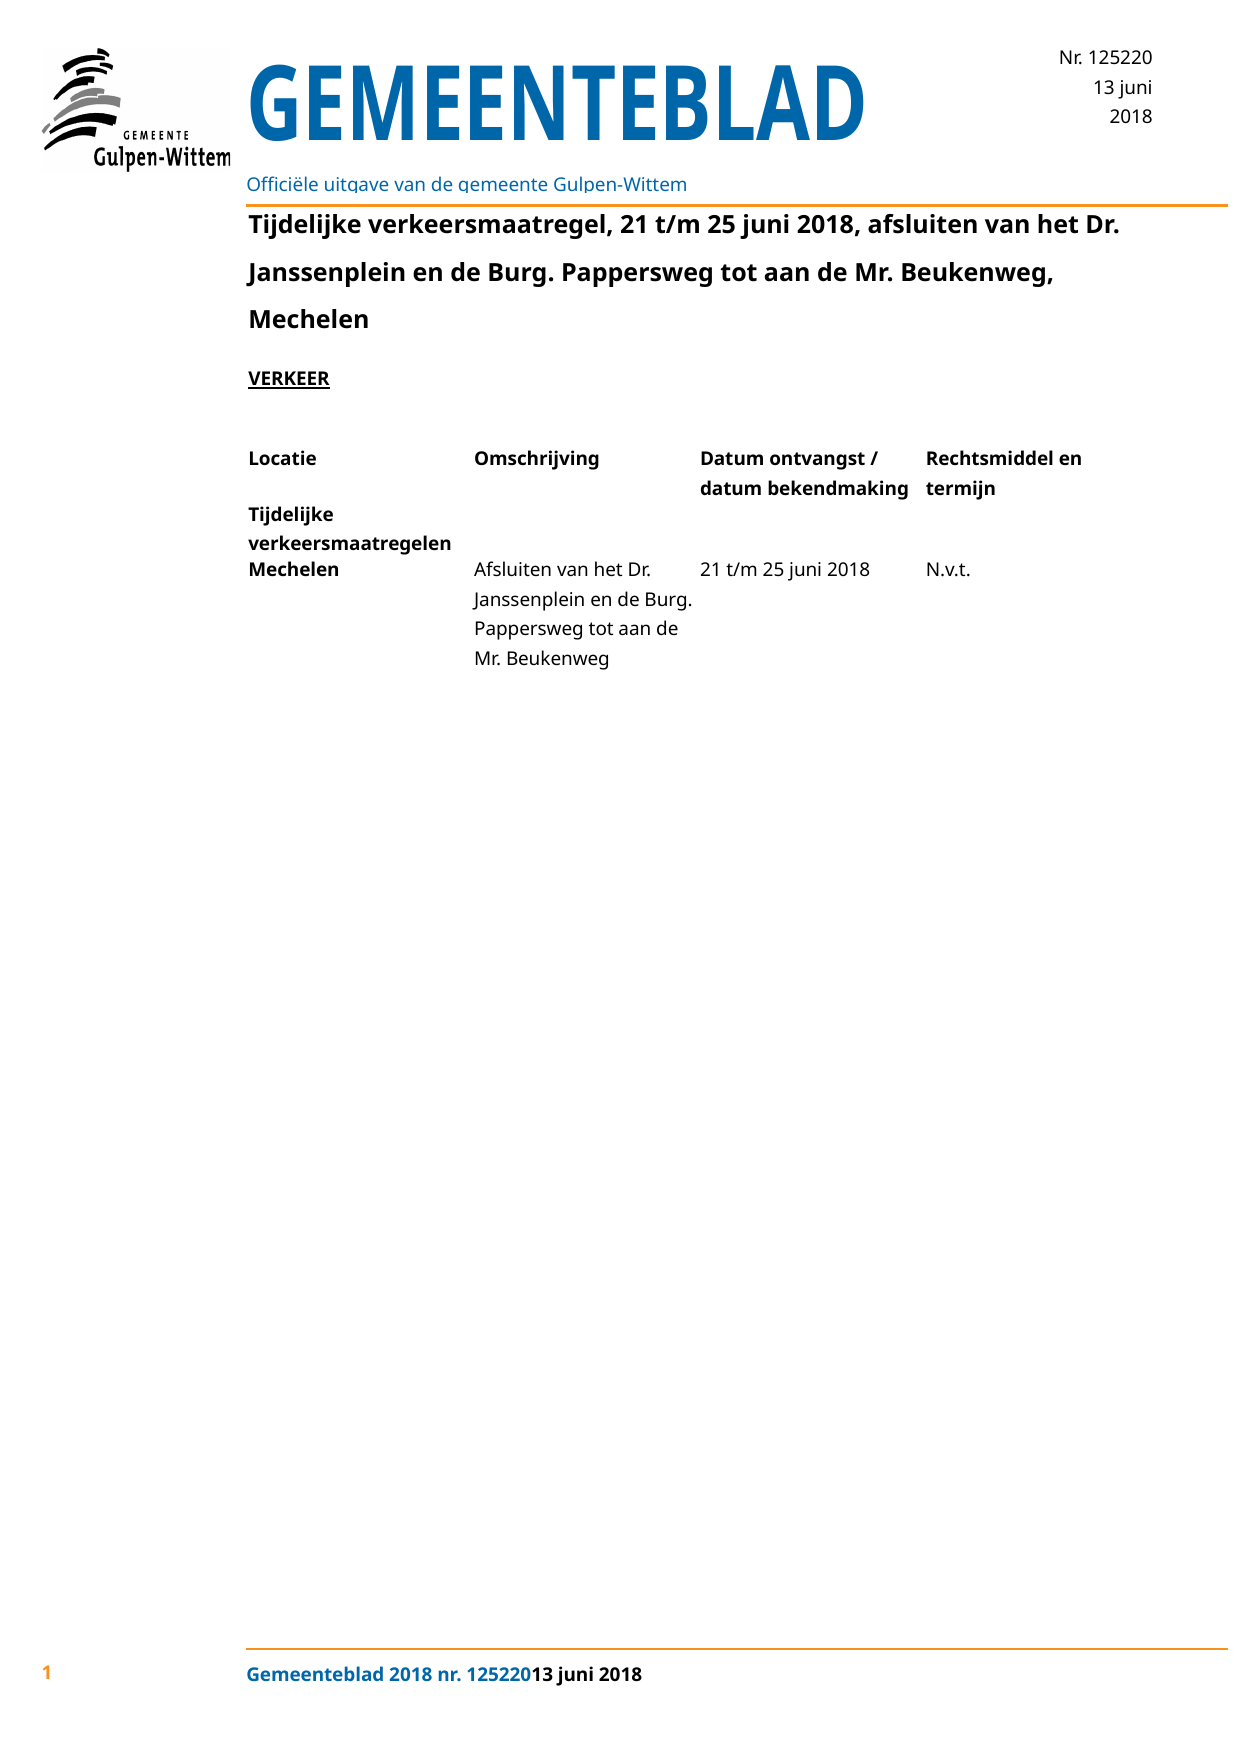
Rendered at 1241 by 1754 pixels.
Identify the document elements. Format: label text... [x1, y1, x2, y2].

table_header Omschrijving [474, 446, 700, 501]
table_cell Afsluiten van het Dr. Janssenplein en de Burg. Pappersweg tot aan de Mr. Beukenweg [474, 556, 700, 671]
table_cell [700, 501, 926, 556]
table_cell [926, 501, 1152, 556]
table_cell 21 t/m 25 juni 2018 [700, 556, 926, 671]
table_header Rechtsmiddel en termijn [926, 446, 1152, 501]
text Tijdelijke verkeersmaatregel, 21 t/m 25 juni 2018, afsluiten van het Dr. Janssenplein en de Burg. Pappersweg tot aan de Mr. Beukenweg, Mechelen [248, 207, 1152, 336]
table_cell Tijdelijke verkeersmaatregelen [248, 501, 474, 556]
picture [41, 47, 231, 172]
text VERKEER [248, 366, 1152, 391]
table_cell Mechelen [248, 556, 474, 671]
table_cell N.v.t. [926, 556, 1152, 671]
table_cell [474, 501, 700, 556]
table_header Datum ontvangst / datum bekendmaking [700, 446, 926, 501]
table_header Locatie [248, 446, 474, 501]
